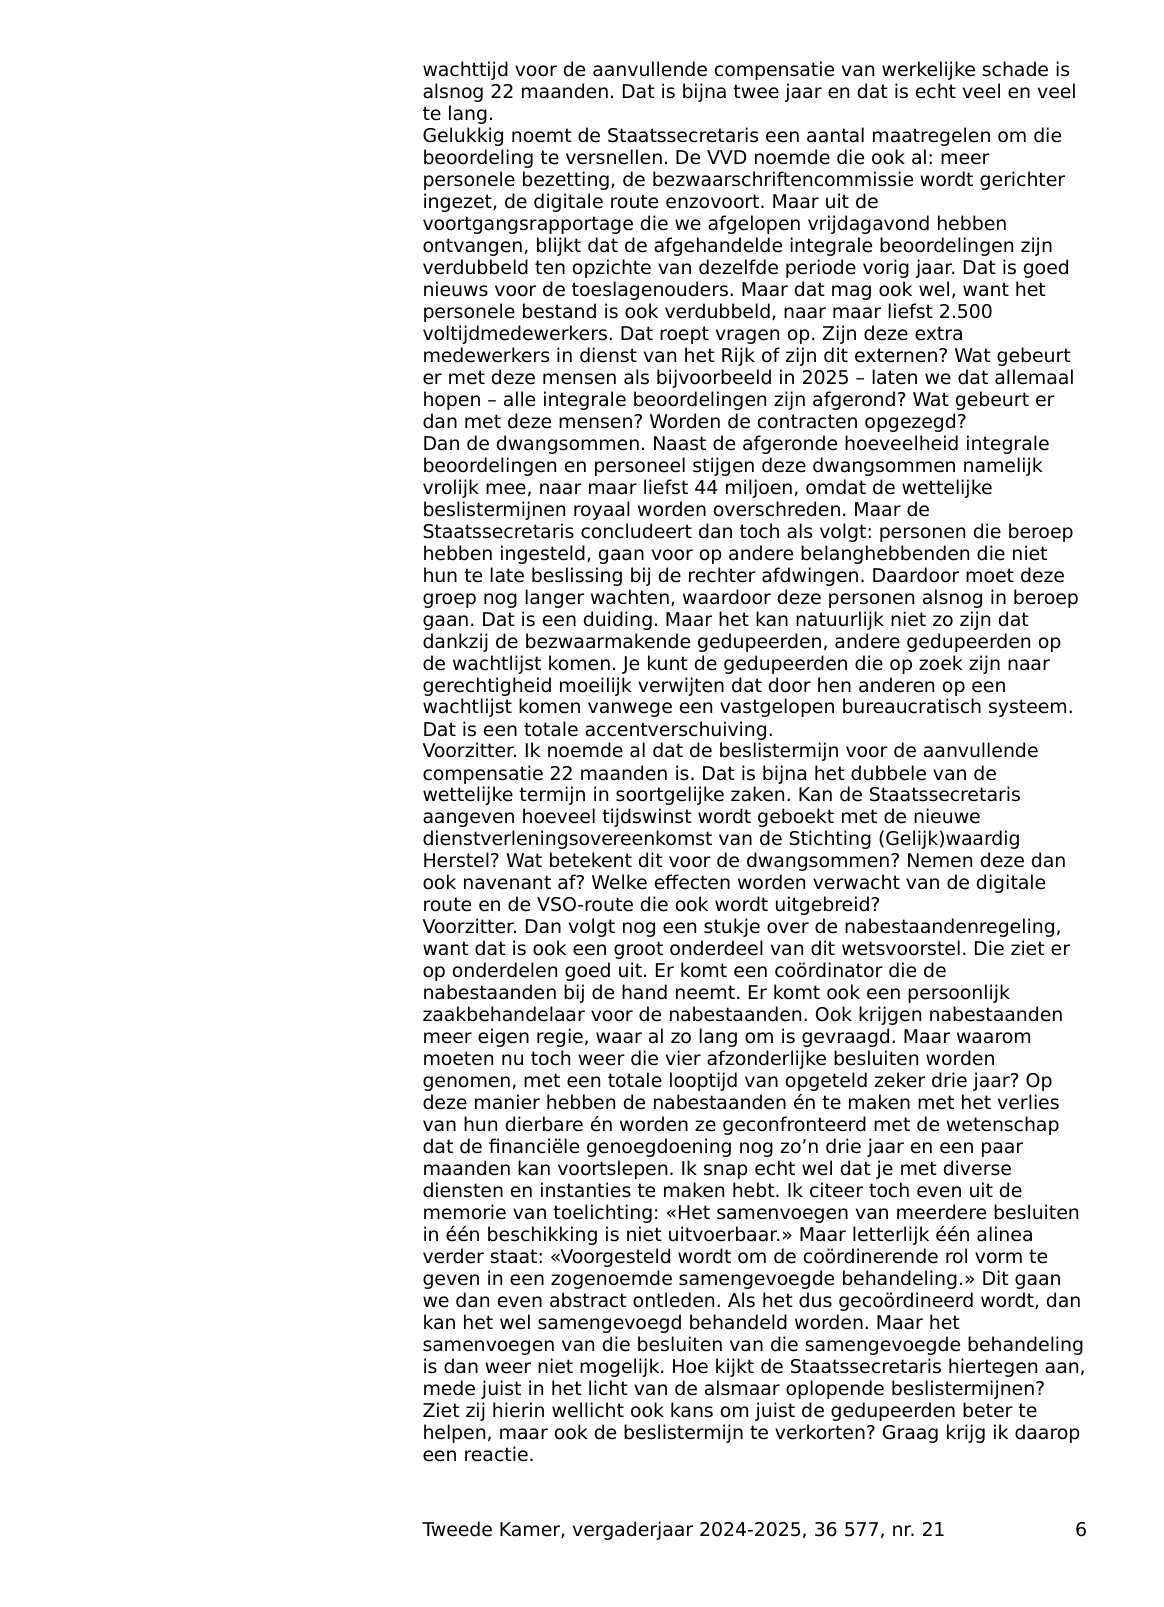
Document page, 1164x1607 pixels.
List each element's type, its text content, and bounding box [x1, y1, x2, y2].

text wachttijd voor de aanvullende compensatie van werkelijke schade is alsnog 22 maanden. Dat is bijna twee jaar en dat is echt veel en veel te lang. [422, 59, 1087, 125]
text Dan de dwangsommen. Naast de afgeronde hoeveelheid integrale beoordelingen en personeel stijgen deze dwangsommen namelijk vrolijk mee, naar maar liefst 44 miljoen, omdat de wettelijke beslistermijnen royaal worden overschreden. Maar de Staatssecretaris concludeert dan toch als volgt: personen die beroep hebben ingesteld, gaan voor op andere belanghebbenden die niet hun te late beslissing bij de rechter afdwingen. Daardoor moet deze groep nog langer wachten, waardoor deze personen alsnog in beroep gaan. Dat is een duiding. Maar het kan natuurlijk niet zo zijn dat dankzij de bezwaarmakende gedupeerden, andere gedupeerden op de wachtlijst komen. Je kunt de gedupeerden die op zoek zijn naar gerechtigheid moeilijk verwijten dat door hen anderen op een wachtlijst komen vanwege een vastgelopen bureaucratisch systeem. Dat is een totale accentverschuiving. [422, 433, 1087, 740]
text Gelukkig noemt de Staatssecretaris een aantal maatregelen om die beoordeling te versnellen. De VVD noemde die ook al: meer personele bezetting, de bezwaarschriftencommissie wordt gerichter ingezet, de digitale route enzovoort. Maar uit de voortgangsrapportage die we afgelopen vrijdagavond hebben ontvangen, blijkt dat de afgehandelde integrale beoordelingen zijn verdubbeld ten opzichte van dezelfde periode vorig jaar. Dat is goed nieuws voor de toeslagenouders. Maar dat mag ook wel, want het personele bestand is ook verdubbeld, naar maar liefst 2.500 voltijdmedewerkers. Dat roept vragen op. Zijn deze extra medewerkers in dienst van het Rijk of zijn dit externen? Wat gebeurt er met deze mensen als bijvoorbeeld in 2025 – laten we dat allemaal hopen – alle integrale beoordelingen zijn afgerond? Wat gebeurt er dan met deze mensen? Worden de contracten opgezegd? [422, 125, 1087, 433]
text Voorzitter. Dan volgt nog een stukje over de nabestaandenregeling, want dat is ook een groot onderdeel van dit wetsvoorstel. Die ziet er op onderdelen goed uit. Er komt een coördinator die de nabestaanden bij de hand neemt. Er komt ook een persoonlijk zaakbehandelaar voor de nabestaanden. Ook krijgen nabestaanden meer eigen regie, waar al zo lang om is gevraagd. Maar waarom moeten nu toch weer die vier afzonderlijke besluiten worden genomen, met een totale looptijd van opgeteld zeker drie jaar? Op deze manier hebben de nabestaanden én te maken met het verlies van hun dierbare én worden ze geconfronteerd met de wetenschap dat de financiële genoegdoening nog zo’n drie jaar en een paar maanden kan voortslepen. Ik snap echt wel dat je met diverse diensten en instanties te maken hebt. Ik citeer toch even uit de memorie van toelichting: «Het samenvoegen van meerdere besluiten in één beschikking is niet uitvoerbaar.» Maar letterlijk één alinea verder staat: «Voorgesteld wordt om de coördinerende rol vorm te geven in een zogenoemde samengevoegde behandeling.» Dit gaan we dan even abstract ontleden. Als het dus gecoördineerd wordt, dan kan het wel samengevoegd behandeld worden. Maar het samenvoegen van die besluiten van die samengevoegde behandeling is dan weer niet mogelijk. Hoe kijkt de Staatssecretaris hiertegen aan, mede juist in het licht van de alsmaar oplopende beslistermijnen? Ziet zij hierin wellicht ook kans om juist de gedupeerden beter te helpen, maar ook de beslistermijn te verkorten? Graag krijg ik daarop een reactie. [422, 916, 1087, 1466]
text Voorzitter. Ik noemde al dat de beslistermijn voor de aanvullende compensatie 22 maanden is. Dat is bijna het dubbele van de wettelijke termijn in soortgelijke zaken. Kan de Staatssecretaris aangeven hoeveel tijdswinst wordt geboekt met de nieuwe dienstverleningsovereenkomst van de Stichting (Gelijk)waardig Herstel? Wat betekent dit voor de dwangsommen? Nemen deze dan ook navenant af? Welke effecten worden verwacht van de digitale route en de VSO-route die ook wordt uitgebreid? [422, 740, 1087, 916]
